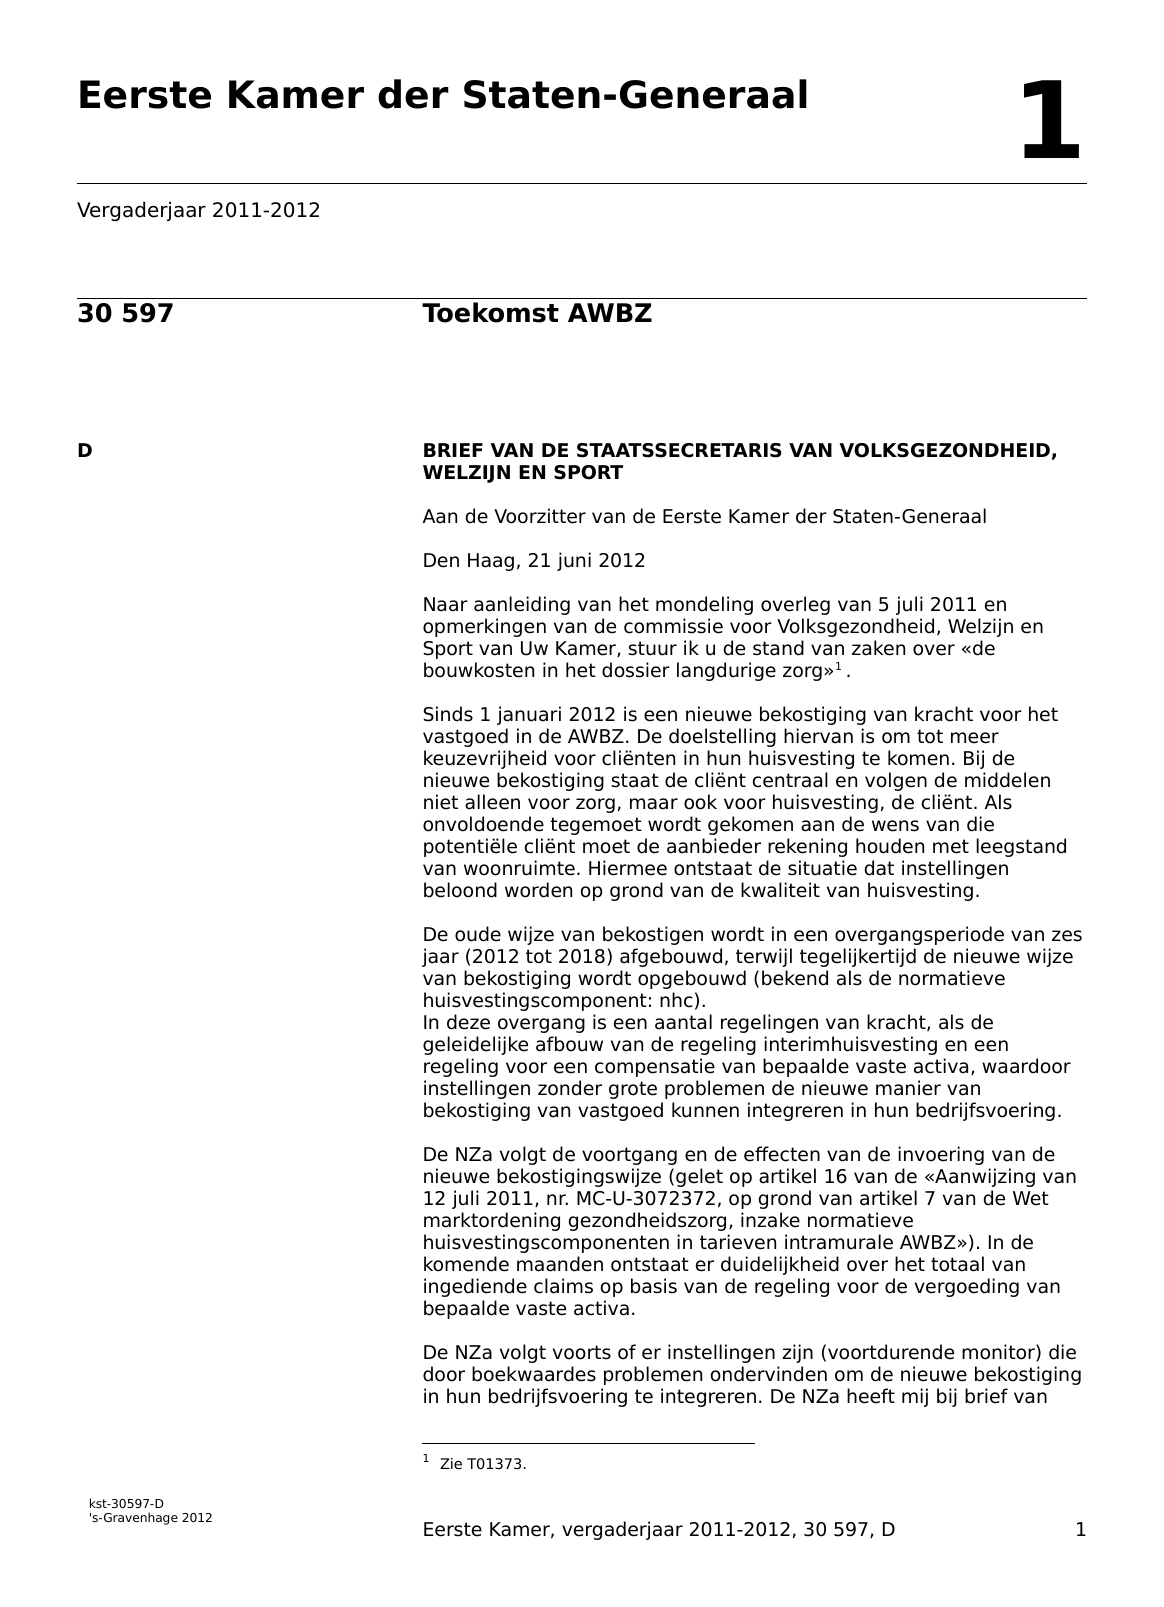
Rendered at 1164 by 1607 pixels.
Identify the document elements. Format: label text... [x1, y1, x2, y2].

text Zie T01373. [422, 1452, 1087, 1474]
text Den Haag, 21 juni 2012 [422, 550, 1087, 572]
text De NZa volgt voorts of er instellingen zijn (voortdurende monitor) die door boekwaardes problemen ondervinden om de nieuwe bekostiging in hun bedrijfsvoering te integreren. De NZa heeft mij bij brief van [422, 1342, 1087, 1408]
table_header 1 [886, 59, 1087, 183]
text 's-Gravenhage 2012 [88, 1511, 323, 1525]
text kst-30597-D [88, 1497, 323, 1511]
subtitle D BRIEF VAN DE STAATSSECRETARIS VAN VOLKSGEZONDHEID, WELZIJN EN SPORT [77, 440, 1087, 484]
text De oude wijze van bekostigen wordt in een overgangsperiode van zes jaar (2012 tot 2018) afgebouwd, terwijl tegelijkertijd de nieuwe wijze van bekostiging wordt opgebouwd (bekend als de normatieve huisvestingscomponent: nhc). [422, 924, 1087, 1012]
text Naar aanleiding van het mondeling overleg van 5 juli 2011 en opmerkingen van de commissie voor Volksgezondheid, Welzijn en Sport van Uw Kamer, stuur ik u de stand van zaken over «de bouwkosten in het dossier langdurige zorg». [422, 594, 1087, 682]
table_cell Vergaderjaar 2011-2012 [77, 184, 1087, 298]
text De NZa volgt de voortgang en de effecten van de invoering van de nieuwe bekostigingswijze (gelet op artikel 16 van de «Aanwijzing van 12 juli 2011, nr. MC-U-3072372, op grond van artikel 7 van de Wet marktordening gezondheidszorg, inzake normatieve huisvestingscomponenten in tarieven intramurale AWBZ»). In de komende maanden ontstaat er duidelijkheid over het totaal van ingediende claims op basis van de regeling voor de vergoeding van bepaalde vaste activa. [422, 1144, 1087, 1320]
text Sinds 1 januari 2012 is een nieuwe bekostiging van kracht voor het vastgoed in de AWBZ. De doelstelling hiervan is om tot meer keuzevrijheid voor cliënten in hun huisvesting te komen. Bij de nieuwe bekostiging staat de cliënt centraal en volgen de middelen niet alleen voor zorg, maar ook voor huisvesting, de cliënt. Als onvoldoende tegemoet wordt gekomen aan de wens van die potentiële cliënt moet de aanbieder rekening houden met leegstand van woonruimte. Hiermee ontstaat de situatie dat instellingen beloond worden op grond van de kwaliteit van huisvesting. [422, 704, 1087, 902]
text Aan de Voorzitter van de Eerste Kamer der Staten-Generaal [422, 506, 1087, 528]
text In deze overgang is een aantal regelingen van kracht, als de geleidelijke afbouw van de regeling interimhuisvesting en een regeling voor een compensatie van bepaalde vaste activa, waardoor instellingen zonder grote problemen de nieuwe manier van bekostiging van vastgoed kunnen integreren in hun bedrijfsvoering. [422, 1012, 1087, 1122]
subtitle 30 597 Toekomst AWBZ [77, 299, 1087, 329]
table_header Eerste Kamer der Staten-Generaal [77, 59, 886, 183]
